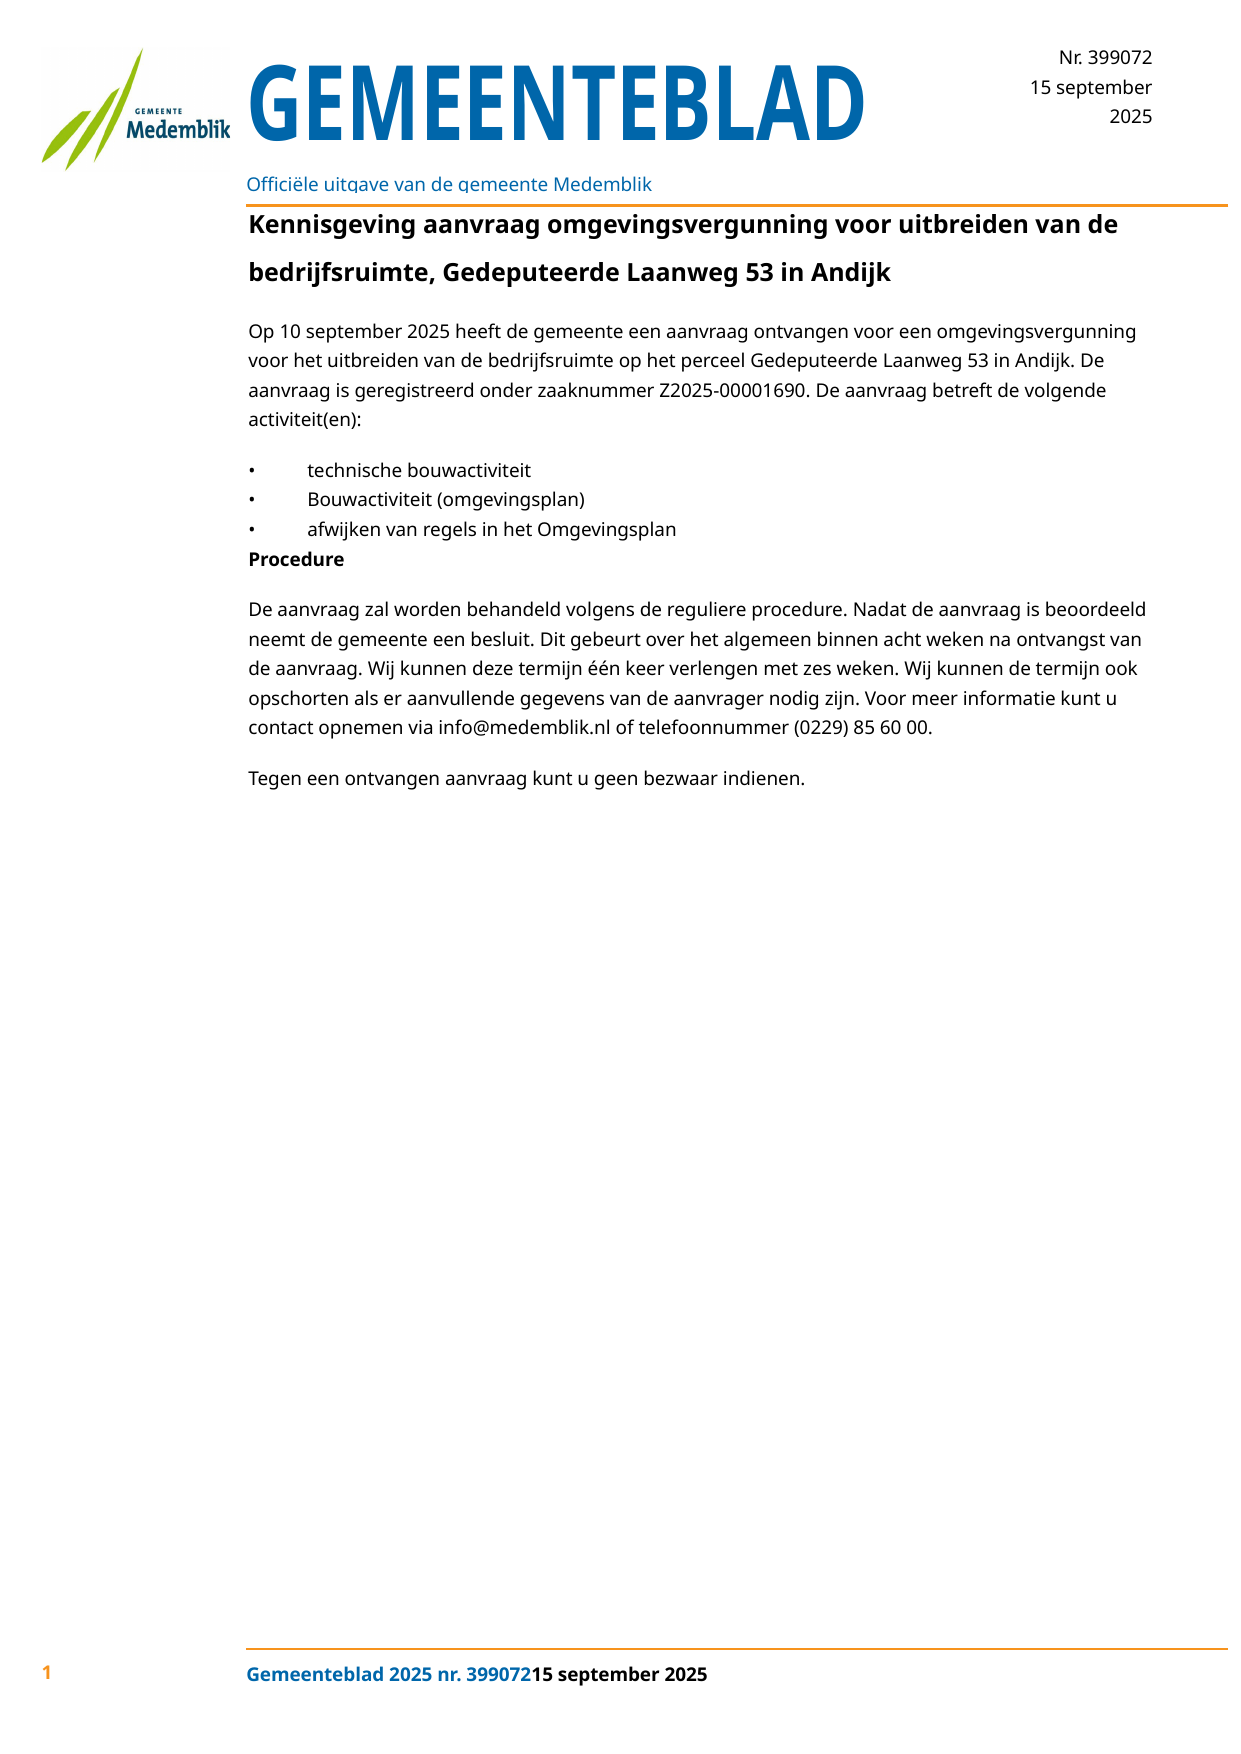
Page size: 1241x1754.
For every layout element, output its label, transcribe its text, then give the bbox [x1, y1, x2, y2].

text Op 10 september 2025 heeft de gemeente een aanvraag ontvangen voor een omgevingsvergunning voor het uitbreiden van de bedrijfsruimte op het perceel Gedeputeerde Laanweg 53 in Andijk. De aanvraag is geregistreerd onder zaaknummer Z2025-00001690. De aanvraag betreft de volgende activiteit(en): [248, 318, 1152, 432]
text Kennisgeving aanvraag omgevingsvergunning voor uitbreiden van de bedrijfsruimte, Gedeputeerde Laanweg 53 in Andijk [248, 207, 1152, 288]
text Tegen een ontvangen aanvraag kunt u geen bezwaar indienen. [248, 765, 1152, 791]
list Bouwactiviteit (omgevingsplan) [248, 487, 1152, 512]
text De aanvraag zal worden behandeld volgens de reguliere procedure. Nadat de aanvraag is beoordeeld neemt de gemeente een besluit. Dit gebeurt over het algemeen binnen acht weken na ontvangst van de aanvraag. Wij kunnen deze termijn één keer verlengen met zes weken. Wij kunnen de termijn ook opschorten als er aanvullende gegevens van de aanvrager nodig zijn. Voor meer informatie kunt u contact opnemen via info@medemblik.nl of telefoonnummer (0229) 85 60 00. [248, 596, 1152, 740]
picture [41, 47, 231, 172]
list technische bouwactiviteit [248, 457, 1152, 483]
text Procedure [248, 546, 1152, 572]
list afwijken van regels in het Omgevingsplan [248, 516, 1152, 542]
